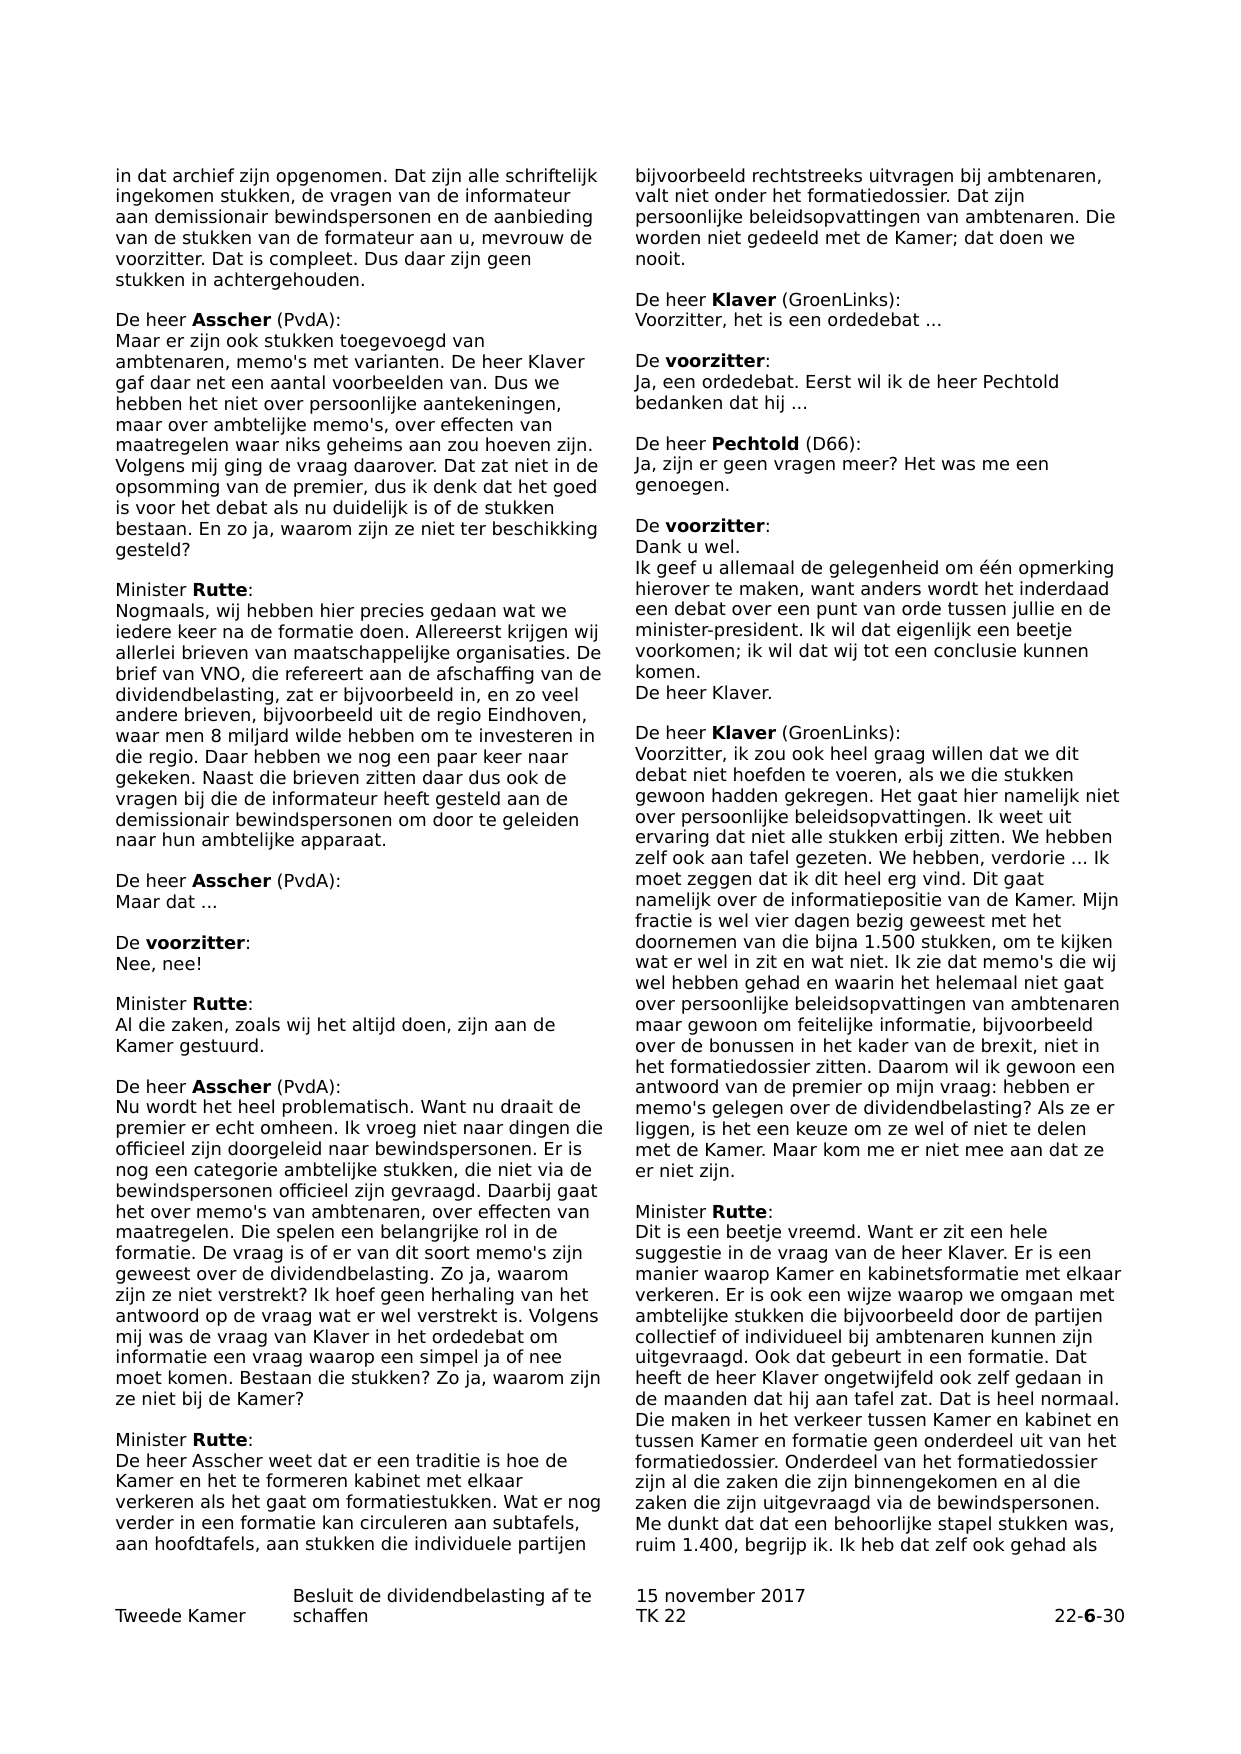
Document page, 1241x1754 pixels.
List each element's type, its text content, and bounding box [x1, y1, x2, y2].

text Maar er zijn ook stukken toegevoegd van ambtenaren, memo's met varianten. De heer Klaver gaf daar net een aantal voorbeelden van. Dus we hebben het niet over persoonlijke aantekeningen, maar over ambtelijke memo's, over effecten van maatregelen waar niks geheims aan zou hoeven zijn. Volgens mij ging de vraag daarover. Dat zat niet in de opsomming van de premier, dus ik denk dat het goed is voor het debat als nu duidelijk is of de stukken bestaan. En zo ja, waarom zijn ze niet ter beschikking gesteld? [115, 331, 605, 560]
text Nee, nee! [115, 953, 605, 974]
text De voorzitter: [635, 351, 1125, 372]
text De heer Asscher (PvdA): [115, 871, 605, 892]
text Voorzitter, ik zou ook heel graag willen dat we dit debat niet hoefden te voeren, als we die stukken gewoon hadden gekregen. Het gaat hier namelijk niet over persoonlijke beleidsopvattingen. Ik weet uit ervaring dat niet alle stukken erbij zitten. We hebben zelf ook aan tafel gezeten. We hebben, verdorie ... Ik moet zeggen dat ik dit heel erg vind. Dit gaat namelijk over de informatiepositie van de Kamer. Mijn fractie is wel vier dagen bezig geweest met het doornemen van die bijna 1.500 stukken, om te kijken wat er wel in zit en wat niet. Ik zie dat memo's die wij wel hebben gehad en waarin het helemaal niet gaat over persoonlijke beleidsopvattingen van ambtenaren maar gewoon om feitelijke informatie, bijvoorbeeld over de bonussen in het kader van de brexit, niet in het formatiedossier zitten. Daarom wil ik gewoon een antwoord van de premier op mijn vraag: hebben er memo's gelegen over de dividendbelasting? Als ze er liggen, is het een keuze om ze wel of niet te delen met de Kamer. Maar kom me er niet mee aan dat ze er niet zijn. [635, 744, 1125, 1181]
text Ja, een ordedebat. Eerst wil ik de heer Pechtold bedanken dat hij ... [635, 372, 1125, 413]
text De heer Klaver (GroenLinks): [635, 723, 1125, 744]
text De voorzitter: [635, 516, 1125, 537]
text De heer Asscher (PvdA): [115, 1076, 605, 1097]
text Maar dat ... [115, 892, 605, 912]
text Nogmaals, wij hebben hier precies gedaan wat we iedere keer na de formatie doen. Allereerst krijgen wij allerlei brieven van maatschappelijke organisaties. De brief van VNO, die refereert aan de afschaffing van de dividendbelasting, zat er bijvoorbeeld in, en zo veel andere brieven, bijvoorbeeld uit de regio Eindhoven, waar men 8 miljard wilde hebben om te investeren in die regio. Daar hebben we nog een paar keer naar gekeken. Naast die brieven zitten daar dus ook de vragen bij die de informateur heeft gesteld aan de demissionair bewindspersonen om door te geleiden naar hun ambtelijke apparaat. [115, 601, 605, 851]
text De heer Asscher (PvdA): [115, 310, 605, 331]
text bijvoorbeeld rechtstreeks uitvragen bij ambtenaren, valt niet onder het formatiedossier. Dat zijn persoonlijke beleidsopvattingen van ambtenaren. Die worden niet gedeeld met de Kamer; dat doen we nooit. [635, 165, 1125, 269]
text Minister Rutte: [115, 1430, 605, 1450]
text Al die zaken, zoals wij het altijd doen, zijn aan de Kamer gestuurd. [115, 1015, 605, 1056]
text Voorzitter, het is een ordedebat ... [635, 310, 1125, 331]
text in dat archief zijn opgenomen. Dat zijn alle schriftelijk ingekomen stukken, de vragen van de informateur aan demissionair bewindspersonen en de aanbieding van de stukken van de formateur aan u, mevrouw de voorzitter. Dat is compleet. Dus daar zijn geen stukken in achtergehouden. [115, 165, 605, 290]
text De heer Pechtold (D66): [635, 433, 1125, 454]
text Minister Rutte: [115, 994, 605, 1015]
text De heer Klaver (GroenLinks): [635, 289, 1125, 310]
text Nu wordt het heel problematisch. Want nu draait de premier er echt omheen. Ik vroeg niet naar dingen die officieel zijn doorgeleid naar bewindspersonen. Er is nog een categorie ambtelijke stukken, die niet via de bewindspersonen officieel zijn gevraagd. Daarbij gaat het over memo's van ambtenaren, over effecten van maatregelen. Die spelen een belangrijke rol in de formatie. De vraag is of er van dit soort memo's zijn geweest over de dividendbelasting. Zo ja, waarom zijn ze niet verstrekt? Ik hoef geen herhaling van het antwoord op de vraag wat er wel verstrekt is. Volgens mij was de vraag van Klaver in het ordedebat om informatie een vraag waarop een simpel ja of nee moet komen. Bestaan die stukken? Zo ja, waarom zijn ze niet bij de Kamer? [115, 1097, 605, 1410]
text Minister Rutte: [115, 580, 605, 601]
text Ja, zijn er geen vragen meer? Het was me een genoegen. [635, 454, 1125, 496]
text De heer Asscher weet dat er een traditie is hoe de Kamer en het te formeren kabinet met elkaar verkeren als het gaat om formatiestukken. Wat er nog verder in een formatie kan circuleren aan subtafels, aan hoofdtafels, aan stukken die individuele partijen [115, 1450, 605, 1554]
text De voorzitter: [115, 932, 605, 953]
text De heer Klaver. [635, 682, 1125, 703]
text Dit is een beetje vreemd. Want er zit een hele suggestie in de vraag van de heer Klaver. Er is een manier waarop Kamer en kabinetsformatie met elkaar verkeren. Er is ook een wijze waarop we omgaan met ambtelijke stukken die bijvoorbeeld door de partijen collectief of individueel bij ambtenaren kunnen zijn uitgevraagd. Ook dat gebeurt in een formatie. Dat heeft de heer Klaver ongetwijfeld ook zelf gedaan in de maanden dat hij aan tafel zat. Dat is heel normaal. Die maken in het verkeer tussen Kamer en kabinet en tussen Kamer en formatie geen onderdeel uit van het formatiedossier. Onderdeel van het formatiedossier zijn al die zaken die zijn binnengekomen en al die zaken die zijn uitgevraagd via de bewindspersonen. Me dunkt dat dat een behoorlijke stapel stukken was, ruim 1.400, begrijp ik. Ik heb dat zelf ook gehad als [635, 1222, 1125, 1556]
text Minister Rutte: [635, 1201, 1125, 1222]
text Dank u wel. [635, 537, 1125, 557]
text Ik geef u allemaal de gelegenheid om één opmerking hierover te maken, want anders wordt het inderdaad een debat over een punt van orde tussen jullie en de minister-president. Ik wil dat eigenlijk een beetje voorkomen; ik wil dat wij tot een conclusie kunnen komen. [635, 557, 1125, 682]
